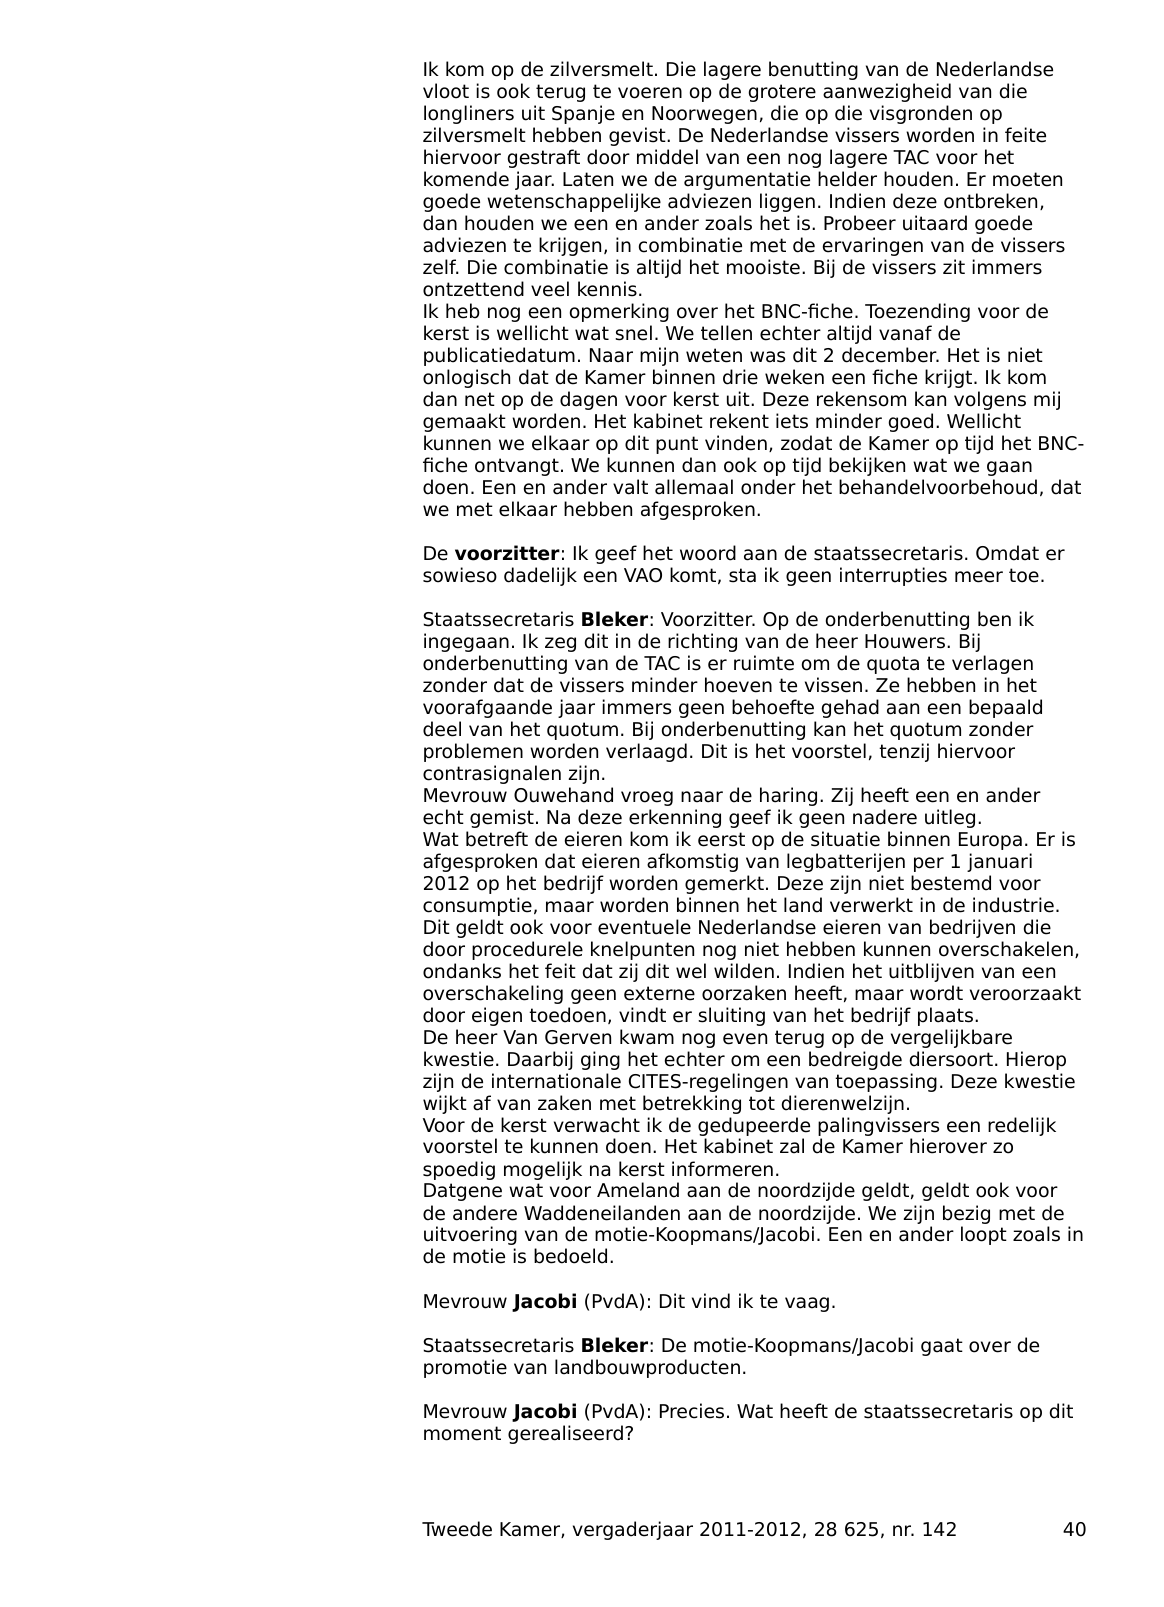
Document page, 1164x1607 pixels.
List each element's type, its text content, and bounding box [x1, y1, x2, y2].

text Staatssecretaris Bleker: De motie-Koopmans/Jacobi gaat over de promotie van landbouwproducten. [422, 1335, 1087, 1379]
text Staatssecretaris Bleker: Voorzitter. Op de onderbenutting ben ik ingegaan. Ik zeg dit in de richting van de heer Houwers. Bij onderbenutting van de TAC is er ruimte om de quota te verlagen zonder dat de vissers minder hoeven te vissen. Ze hebben in het voorafgaande jaar immers geen behoefte gehad aan een bepaald deel van het quotum. Bij onderbenutting kan het quotum zonder problemen worden verlaagd. Dit is het voorstel, tenzij hiervoor contrasignalen zijn. [422, 609, 1087, 785]
text Mevrouw Jacobi (PvdA): Precies. Wat heeft de staatssecretaris op dit moment gerealiseerd? [422, 1401, 1087, 1445]
text Ik kom op de zilversmelt. Die lagere benutting van de Nederlandse vloot is ook terug te voeren op de grotere aanwezigheid van die longliners uit Spanje en Noorwegen, die op die visgronden op zilversmelt hebben gevist. De Nederlandse vissers worden in feite hiervoor gestraft door middel van een nog lagere TAC voor het komende jaar. Laten we de argumentatie helder houden. Er moeten goede wetenschappelijke adviezen liggen. Indien deze ontbreken, dan houden we een en ander zoals het is. Probeer uitaard goede adviezen te krijgen, in combinatie met de ervaringen van de vissers zelf. Die combinatie is altijd het mooiste. Bij de vissers zit immers ontzettend veel kennis. [422, 59, 1087, 301]
text Mevrouw Jacobi (PvdA): Dit vind ik te vaag. [422, 1291, 1087, 1312]
text De voorzitter: Ik geef het woord aan de staatssecretaris. Omdat er sowieso dadelijk een VAO komt, sta ik geen interrupties meer toe. [422, 543, 1087, 587]
text Mevrouw Ouwehand vroeg naar de haring. Zij heeft een en ander echt gemist. Na deze erkenning geef ik geen nadere uitleg. [422, 785, 1087, 829]
text Datgene wat voor Ameland aan de noordzijde geldt, geldt ook voor de andere Waddeneilanden aan de noordzijde. We zijn bezig met de uitvoering van de motie-Koopmans/Jacobi. Een en ander loopt zoals in de motie is bedoeld. [422, 1180, 1087, 1268]
text Voor de kerst verwacht ik de gedupeerde palingvissers een redelijk voorstel te kunnen doen. Het kabinet zal de Kamer hierover zo spoedig mogelijk na kerst informeren. [422, 1114, 1087, 1180]
text Wat betreft de eieren kom ik eerst op de situatie binnen Europa. Er is afgesproken dat eieren afkomstig van legbatterijen per 1 januari 2012 op het bedrijf worden gemerkt. Deze zijn niet bestemd voor consumptie, maar worden binnen het land verwerkt in de industrie. Dit geldt ook voor eventuele Nederlandse eieren van bedrijven die door procedurele knelpunten nog niet hebben kunnen overschakelen, ondanks het feit dat zij dit wel wilden. Indien het uitblijven van een overschakeling geen externe oorzaken heeft, maar wordt veroorzaakt door eigen toedoen, vindt er sluiting van het bedrijf plaats. [422, 829, 1087, 1027]
text De heer Van Gerven kwam nog even terug op de vergelijkbare kwestie. Daarbij ging het echter om een bedreigde diersoort. Hierop zijn de internationale CITES-regelingen van toepassing. Deze kwestie wijkt af van zaken met betrekking tot dierenwelzijn. [422, 1027, 1087, 1114]
text Ik heb nog een opmerking over het BNC-fiche. Toezending voor de kerst is wellicht wat snel. We tellen echter altijd vanaf de publicatiedatum. Naar mijn weten was dit 2 december. Het is niet onlogisch dat de Kamer binnen drie weken een fiche krijgt. Ik kom dan net op de dagen voor kerst uit. Deze rekensom kan volgens mij gemaakt worden. Het kabinet rekent iets minder goed. Wellicht kunnen we elkaar op dit punt vinden, zodat de Kamer op tijd het BNC-fiche ontvangt. We kunnen dan ook op tijd bekijken wat we gaan doen. Een en ander valt allemaal onder het behandelvoorbehoud, dat we met elkaar hebben afgesproken. [422, 301, 1087, 521]
